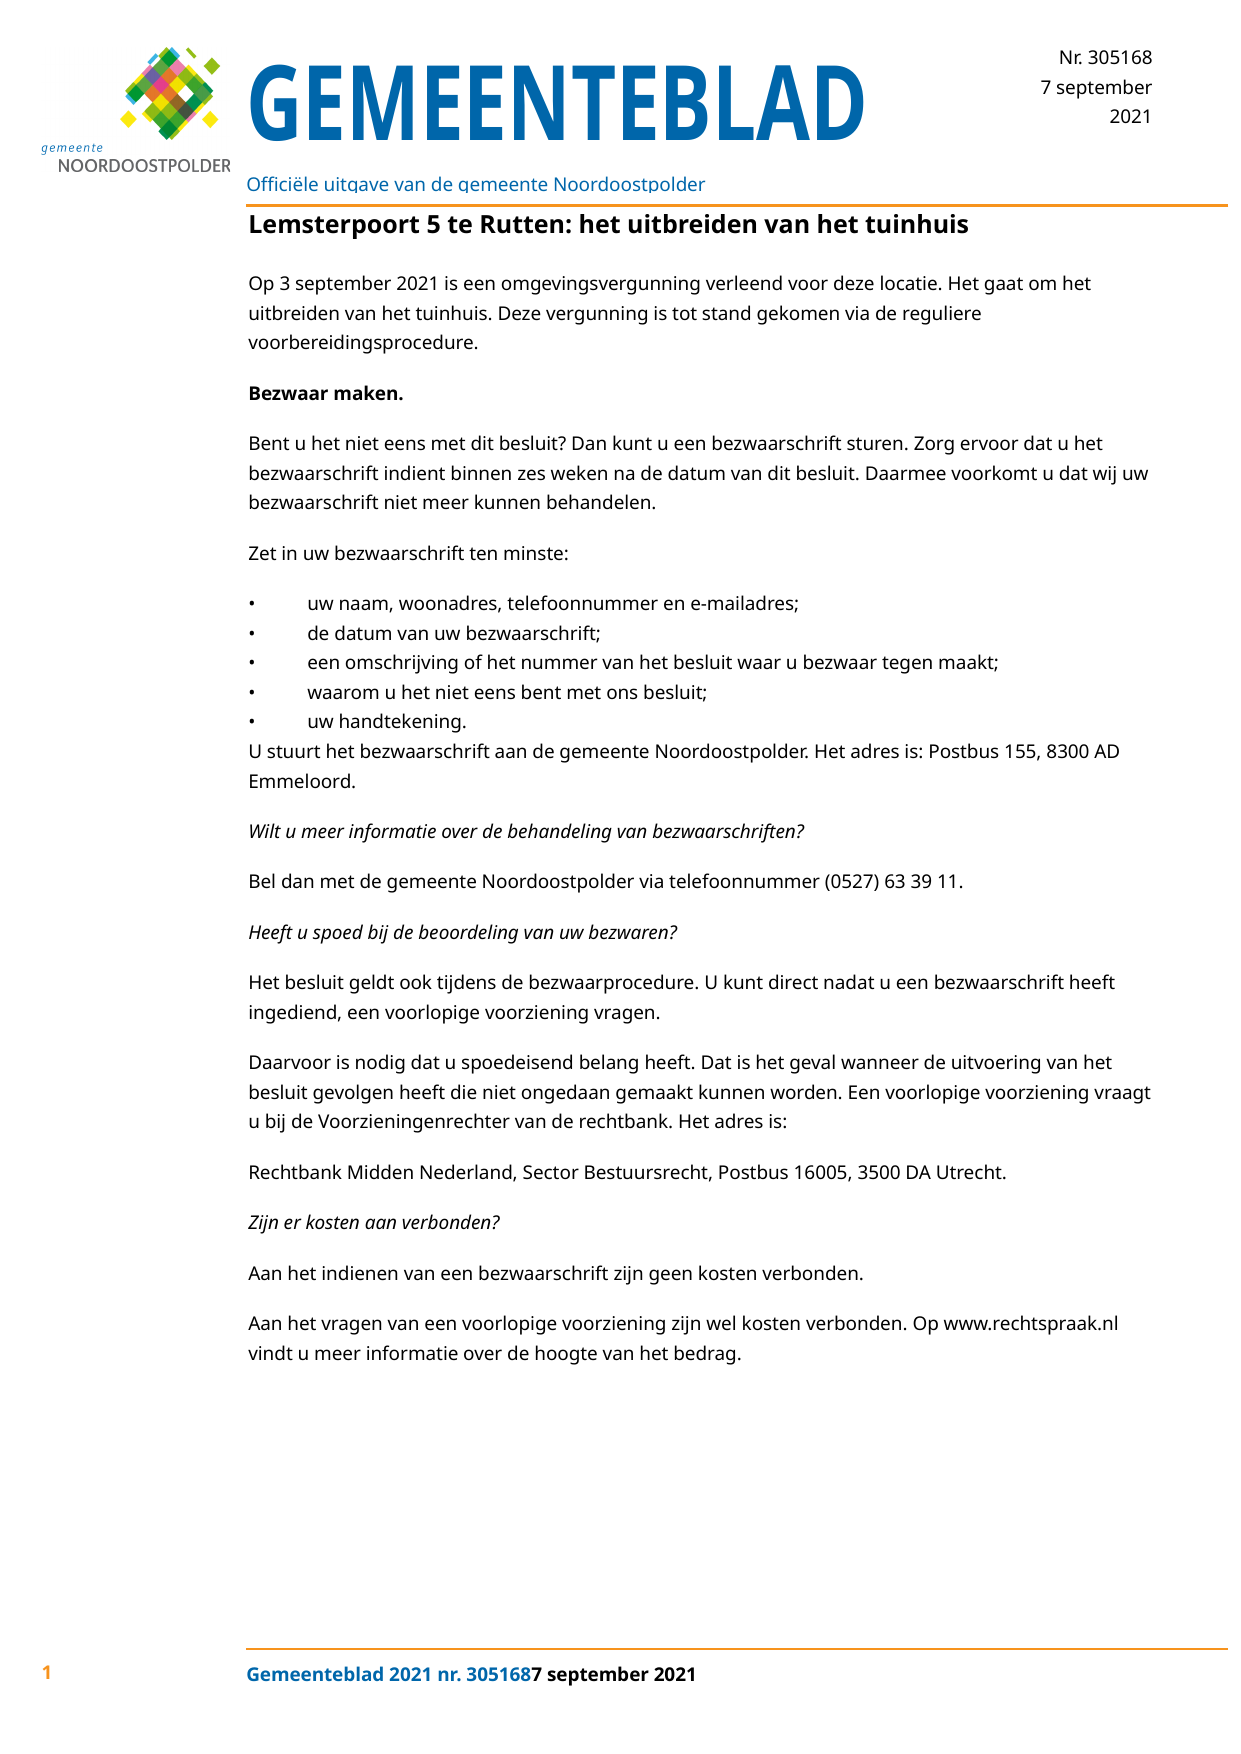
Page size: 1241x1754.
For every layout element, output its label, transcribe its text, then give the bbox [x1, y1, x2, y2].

list de datum van uw bezwaarschrift; [248, 620, 1152, 646]
text Heeft u spoed bij de beoordeling van uw bezwaren? [248, 919, 1152, 945]
text U stuurt het bezwaarschrift aan de gemeente Noordoostpolder. Het adres is: Postbus 155, 8300 AD Emmeloord. [248, 738, 1152, 793]
list waarom u het niet eens bent met ons besluit; [248, 679, 1152, 705]
text Aan het indienen van een bezwaarschrift zijn geen kosten verbonden. [248, 1260, 1152, 1286]
text Bel dan met de gemeente Noordoostpolder via telefoonnummer (0527) 63 39 11. [248, 869, 1152, 894]
text Bezwaar maken. [248, 380, 1152, 406]
text Zet in uw bezwaarschrift ten minste: [248, 540, 1152, 566]
text Op 3 september 2021 is een omgevingsvergunning verleend voor deze locatie. Het gaat om het uitbreiden van het tuinhuis. Deze vergunning is tot stand gekomen via de reguliere voorbereidingsprocedure. [248, 270, 1152, 355]
text Rechtbank Midden Nederland, Sector Bestuursrecht, Postbus 16005, 3500 DA Utrecht. [248, 1159, 1152, 1185]
list uw handtekening. [248, 709, 1152, 734]
picture [41, 47, 231, 172]
text Bent u het niet eens met dit besluit? Dan kunt u een bezwaarschrift sturen. Zorg ervoor dat u het bezwaarschrift indient binnen zes weken na de datum van dit besluit. Daarmee voorkomt u dat wij uw bezwaarschrift niet meer kunnen behandelen. [248, 430, 1152, 515]
text Daarvoor is nodig dat u spoedeisend belang heeft. Dat is het geval wanneer de uitvoering van het besluit gevolgen heeft die niet ongedaan gemaakt kunnen worden. Een voorlopige voorziening vraagt u bij de Voorzieningenrechter van de rechtbank. Het adres is: [248, 1049, 1152, 1134]
list uw naam, woonadres, telefoonnummer en e-mailadres; [248, 590, 1152, 616]
text Wilt u meer informatie over de behandeling van bezwaarschriften? [248, 818, 1152, 844]
text Aan het vragen van een voorlopige voorziening zijn wel kosten verbonden. Op www.rechtspraak.nl vindt u meer informatie over de hoogte van het bedrag. [248, 1310, 1152, 1366]
list een omschrijving of het nummer van het besluit waar u bezwaar tegen maakt; [248, 649, 1152, 675]
text Lemsterpoort 5 te Rutten: het uitbreiden van het tuinhuis [248, 207, 1152, 241]
text Het besluit geldt ook tijdens de bezwaarprocedure. U kunt direct nadat u een bezwaarschrift heeft ingediend, een voorlopige voorziening vragen. [248, 969, 1152, 1025]
text Zijn er kosten aan verbonden? [248, 1209, 1152, 1235]
